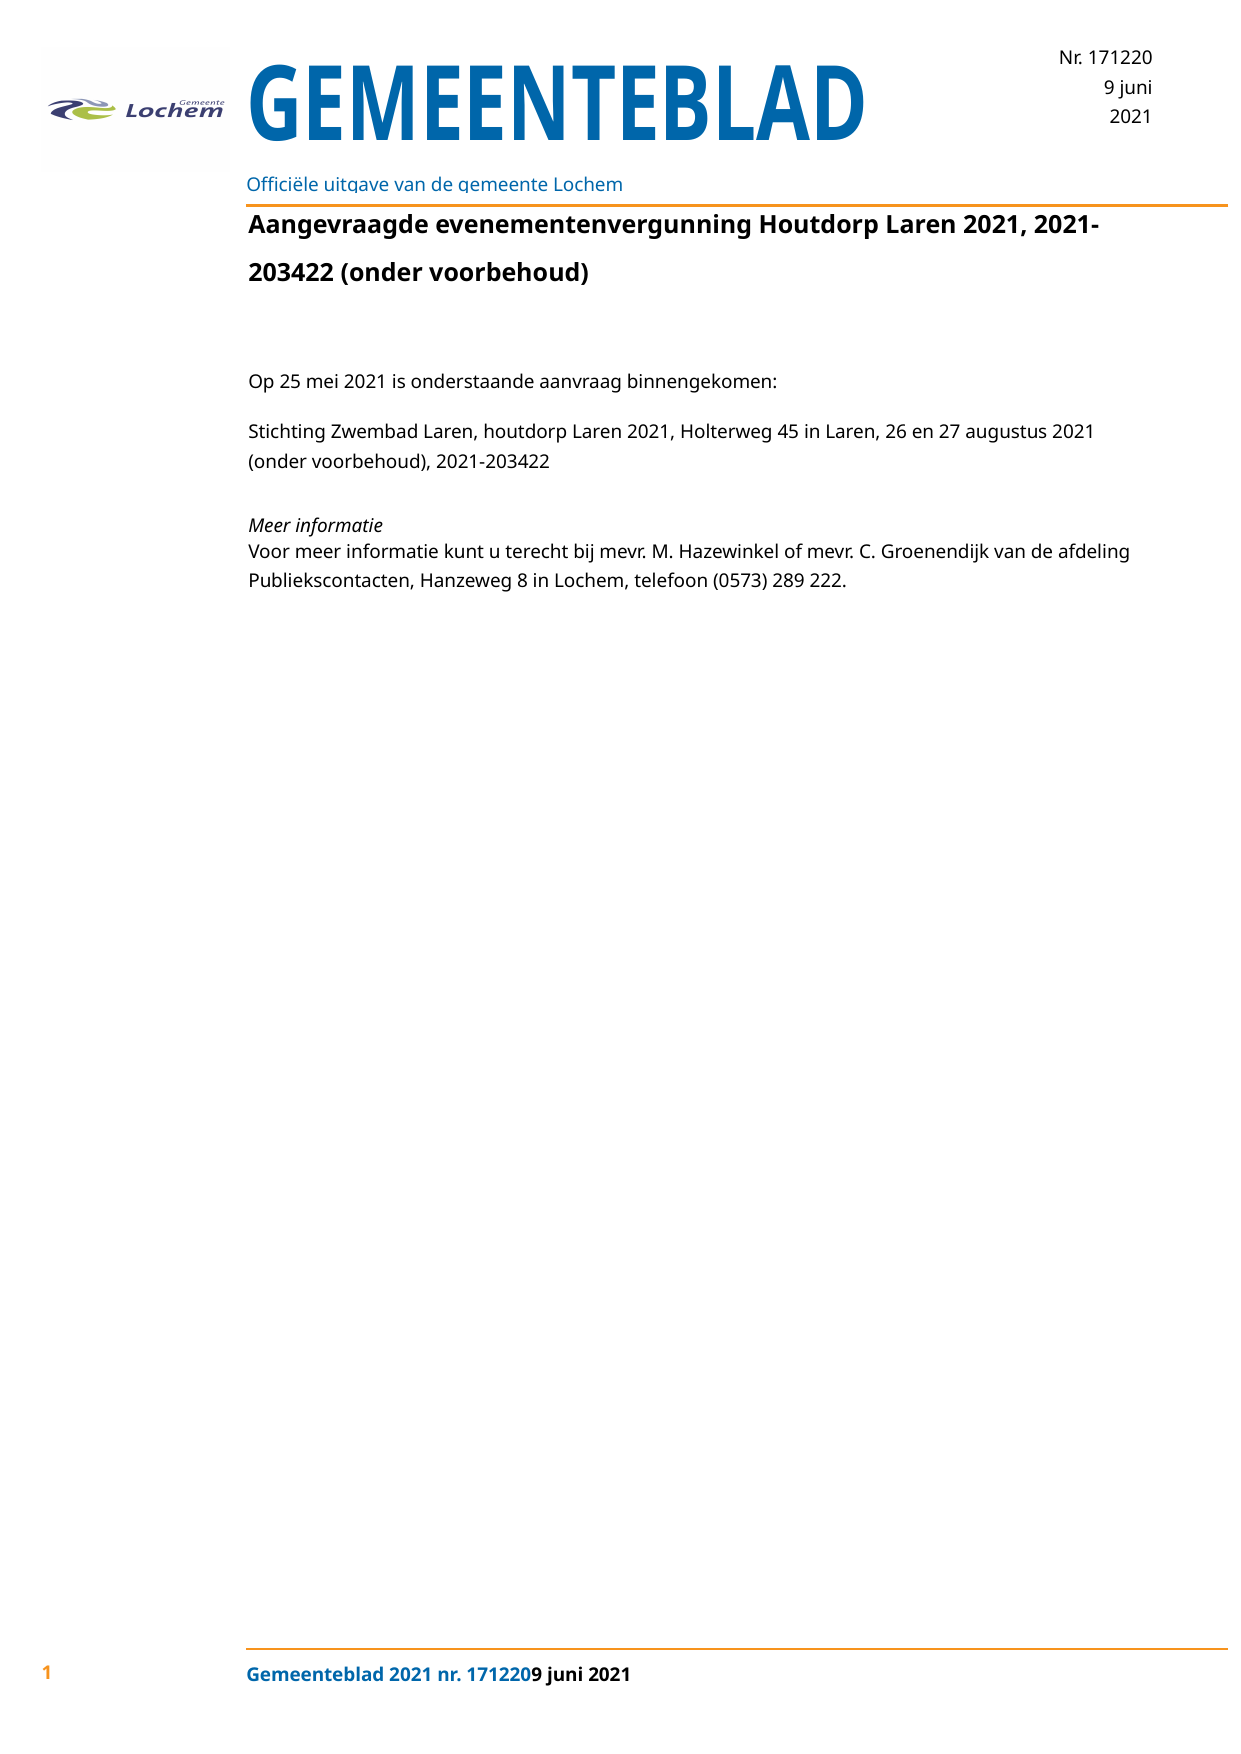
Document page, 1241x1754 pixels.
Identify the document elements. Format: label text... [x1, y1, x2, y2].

text Voor meer informatie kunt u terecht bij mevr. M. Hazewinkel of mevr. C. Groenendijk van de afdeling Publiekscontacten, Hanzeweg 8 in Lochem, telefoon (0573) 289 222. [248, 538, 1152, 593]
picture [41, 47, 231, 172]
text Op 25 mei 2021 is onderstaande aanvraag binnengekomen: [248, 368, 1152, 394]
text Aangevraagde evenementenvergunning Houtdorp Laren 2021, 2021-203422 (onder voorbehoud) [248, 207, 1152, 288]
text Meer informatie [248, 512, 1152, 538]
text Stichting Zwembad Laren, houtdorp Laren 2021, Holterweg 45 in Laren, 26 en 27 augustus 2021 (onder voorbehoud), 2021-203422 [248, 419, 1152, 474]
